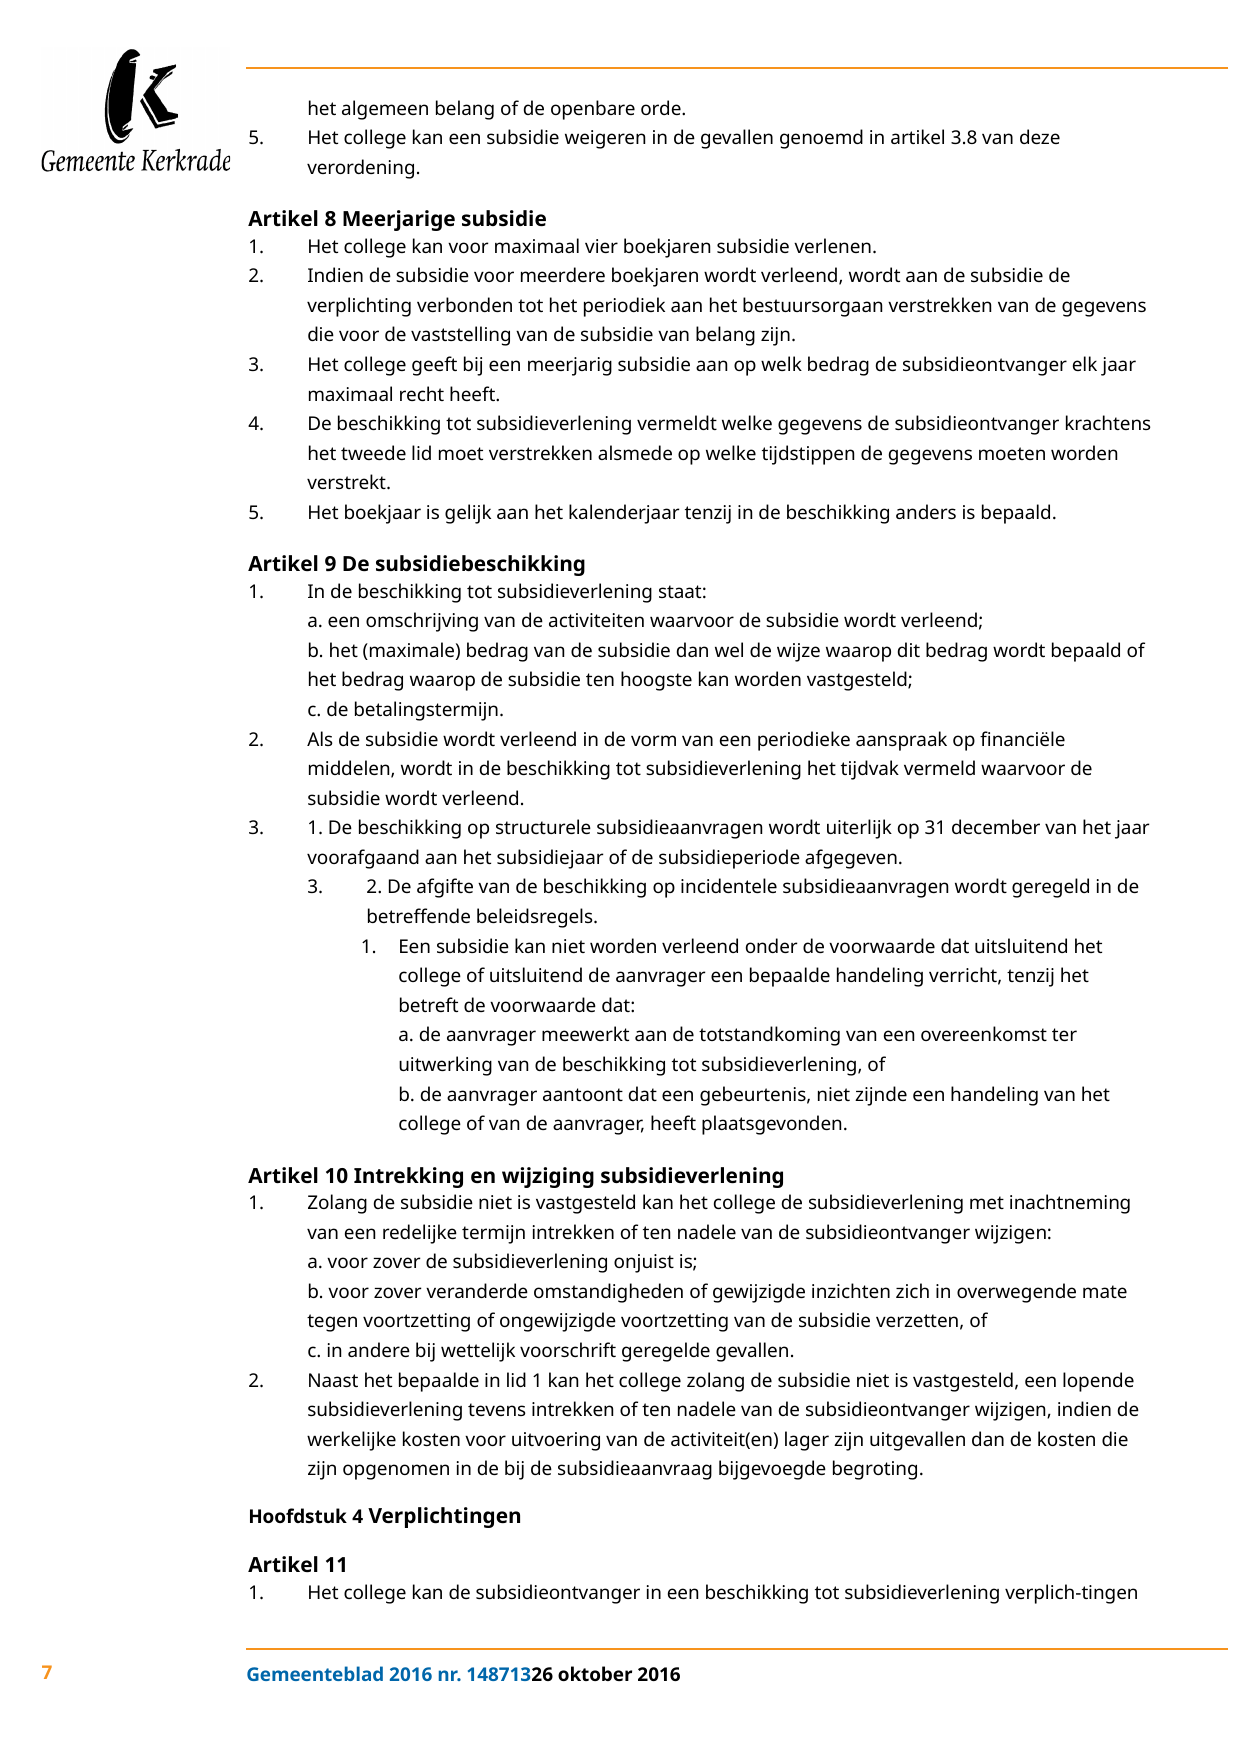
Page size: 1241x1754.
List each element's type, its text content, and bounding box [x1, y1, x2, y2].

text Artikel 10 Intrekking en wijziging subsidieverlening [248, 1161, 1152, 1189]
list 2. De afgifte van de beschikking op incidentele subsidieaanvragen wordt geregeld in de betreffende beleidsregels. [307, 874, 1152, 929]
text Artikel 9 De subsidiebeschikking [248, 549, 1152, 578]
list a. voor zover de subsidieverlening onjuist is; [248, 1248, 1152, 1274]
list Indien de subsidie voor meerdere boekjaren wordt verleend, wordt aan de subsidie de verplichting verbonden tot het periodiek aan het bestuursorgaan verstrekken van de gegevens die voor de vaststelling van de subsidie van belang zijn. [248, 262, 1152, 347]
list Het college kan een subsidie weigeren in de gevallen genoemd in artikel 3.8 van deze verordening. [248, 124, 1152, 180]
list Het boekjaar is gelijk aan het kalenderjaar tenzij in de beschikking anders is bepaald. [248, 499, 1152, 525]
list Zolang de subsidie niet is vastgesteld kan het college de subsidieverlening met inachtneming van een redelijke termijn intrekken of ten nadele van de subsidieontvanger wijzigen: [248, 1189, 1152, 1244]
list het algemeen belang of de openbare orde. [248, 95, 1152, 121]
list Een subsidie kan niet worden verleend onder de voorwaarde dat uitsluitend het college of uitsluitend de aanvrager een bepaalde handeling verricht, tenzij het betreft de voorwaarde dat: [361, 933, 1152, 1018]
text Hoofdstuk 4 Verplichtingen [248, 1501, 1152, 1529]
picture [41, 47, 231, 172]
list a. de aanvrager meewerkt aan de totstandkoming van een overeenkomst ter uitwerking van de beschikking tot subsidieverlening, of [361, 1022, 1152, 1077]
text Artikel 8 Meerjarige subsidie [248, 204, 1152, 233]
list Het college kan voor maximaal vier boekjaren subsidie verlenen. [248, 233, 1152, 258]
text Artikel 11 [248, 1550, 1152, 1579]
list b. voor zover veranderde omstandigheden of gewijzigde inzichten zich in overwegende mate tegen voortzetting of ongewijzigde voortzetting van de subsidie verzetten, of [248, 1278, 1152, 1333]
list c. in andere bij wettelijk voorschrift geregelde gevallen. [248, 1337, 1152, 1363]
list 1. De beschikking op structurele subsidieaanvragen wordt uiterlijk op 31 december van het jaar voorafgaand aan het subsidiejaar of de subsidieperiode afgegeven. [248, 814, 1152, 870]
list b. het (maximale) bedrag van de subsidie dan wel de wijze waarop dit bedrag wordt bepaald of het bedrag waarop de subsidie ten hoogste kan worden vastgesteld; [248, 637, 1152, 692]
list Naast het bepaalde in lid 1 kan het college zolang de subsidie niet is vastgesteld, een lopende subsidieverlening tevens intrekken of ten nadele van de subsidieontvanger wijzigen, indien de werkelijke kosten voor uitvoering van de activiteit(en) lager zijn uitgevallen dan de kosten die zijn opgenomen in de bij de subsidieaanvraag bijgevoegde begroting. [248, 1367, 1152, 1481]
list b. de aanvrager aantoont dat een gebeurtenis, niet zijnde een handeling van het college of van de aanvrager, heeft plaatsgevonden. [361, 1081, 1152, 1136]
list In de beschikking tot subsidieverlening staat: [248, 578, 1152, 604]
list Als de subsidie wordt verleend in de vorm van een periodieke aanspraak op financiële middelen, wordt in de beschikking tot subsidieverlening het tijdvak vermeld waarvoor de subsidie wordt verleend. [248, 726, 1152, 811]
list De beschikking tot subsidieverlening vermeldt welke gegevens de subsidieontvanger krachtens het tweede lid moet verstrekken alsmede op welke tijdstippen de gegevens moeten worden verstrekt. [248, 410, 1152, 495]
list a. een omschrijving van de activiteiten waarvoor de subsidie wordt verleend; [248, 607, 1152, 633]
list Het college geeft bij een meerjarig subsidie aan op welk bedrag de subsidieontvanger elk jaar maximaal recht heeft. [248, 351, 1152, 406]
list Het college kan de subsidieontvanger in een beschikking tot subsidieverlening verplich-tingen [248, 1579, 1152, 1604]
list c. de betalingstermijn. [248, 696, 1152, 722]
